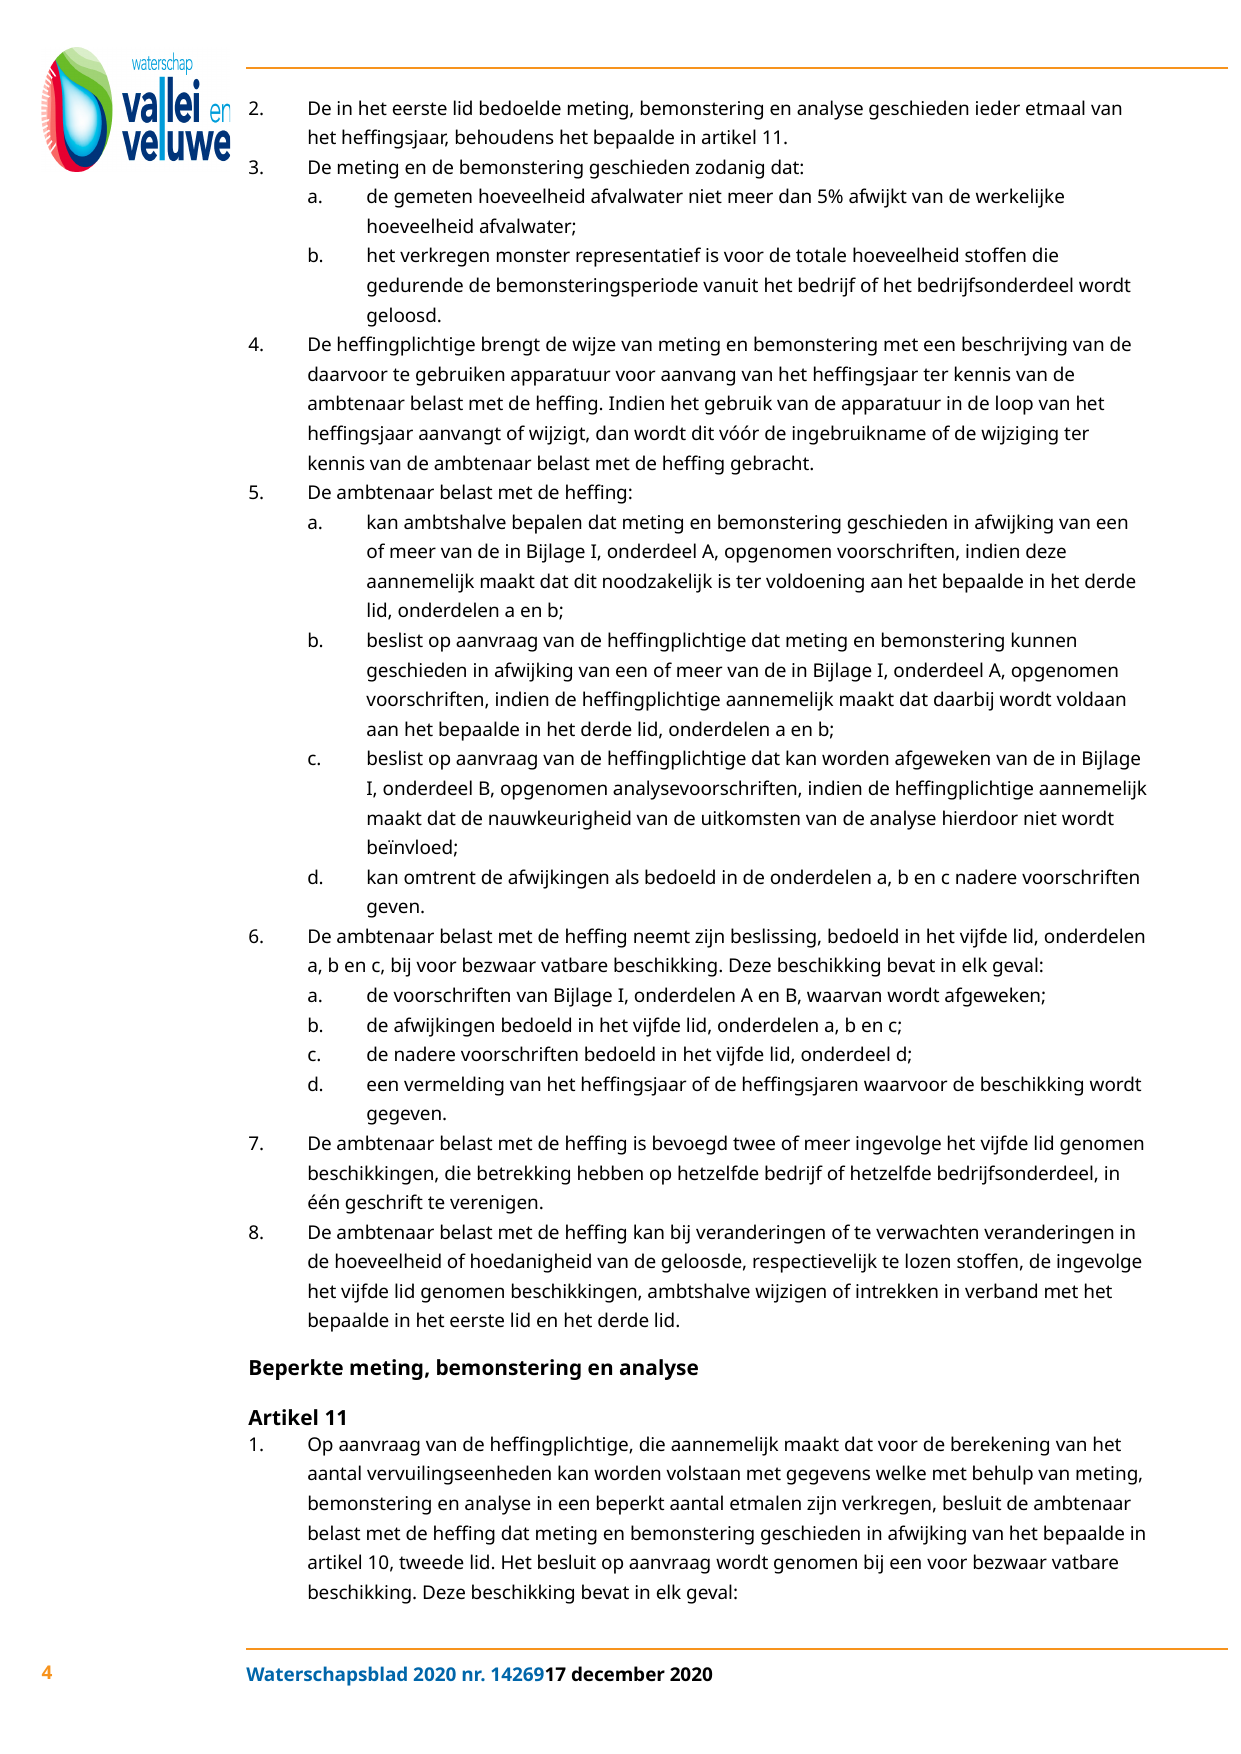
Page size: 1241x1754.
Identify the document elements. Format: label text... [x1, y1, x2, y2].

list de nadere voorschriften bedoeld in het vijfde lid, onderdeel d; [307, 1041, 1152, 1067]
list De ambtenaar belast met de heffing kan bij veranderingen of te verwachten veranderingen in de hoeveelheid of hoedanigheid van de geloosde, respectievelijk te lozen stoffen, de ingevolge het vijfde lid genomen beschikkingen, ambtshalve wijzigen of intrekken in verband met het bepaalde in het eerste lid en het derde lid. [248, 1219, 1152, 1333]
list het verkregen monster representatief is voor de totale hoeveelheid stoffen die gedurende de bemonsteringsperiode vanuit het bedrijf of het bedrijfsonderdeel wordt geloosd. [307, 243, 1152, 328]
list de afwijkingen bedoeld in het vijfde lid, onderdelen a, b en c; [307, 1012, 1152, 1038]
list de gemeten hoeveelheid afvalwater niet meer dan 5% afwijkt van de werkelijke hoeveelheid afvalwater; [307, 183, 1152, 239]
list De meting en de bemonstering geschieden zodanig dat: [248, 154, 1152, 180]
picture [41, 47, 231, 172]
list beslist op aanvraag van de heffingplichtige dat kan worden afgeweken van de in Bijlage I, onderdeel B, opgenomen analysevoorschriften, indien de heffingplichtige aannemelijk maakt dat de nauwkeurigheid van de uitkomsten van de analyse hierdoor niet wordt beïnvloed; [307, 746, 1152, 860]
text Artikel 11 [248, 1403, 1152, 1431]
list de voorschriften van Bijlage I, onderdelen A en B, waarvan wordt afgeweken; [307, 982, 1152, 1008]
list De ambtenaar belast met de heffing is bevoegd twee of meer ingevolge het vijfde lid genomen beschikkingen, die betrekking hebben op hetzelfde bedrijf of hetzelfde bedrijfsonderdeel, in één geschrift te verenigen. [248, 1130, 1152, 1215]
text Beperkte meting, bemonstering en analyse [248, 1353, 1152, 1382]
list kan omtrent de afwijkingen als bedoeld in de onderdelen a, b en c nadere voorschriften geven. [307, 864, 1152, 919]
list De in het eerste lid bedoelde meting, bemonstering en analyse geschieden ieder etmaal van het heffingsjaar, behoudens het bepaalde in artikel 11. [248, 95, 1152, 150]
list De ambtenaar belast met de heffing: [248, 479, 1152, 505]
list kan ambtshalve bepalen dat meting en bemonstering geschieden in afwijking van een of meer van de in Bijlage I, onderdeel A, opgenomen voorschriften, indien deze aannemelijk maakt dat dit noodzakelijk is ter voldoening aan het bepaalde in het derde lid, onderdelen a en b; [307, 509, 1152, 623]
list Op aanvraag van de heffingplichtige, die aannemelijk maakt dat voor de berekening van het aantal vervuilingseenheden kan worden volstaan met gegevens welke met behulp van meting, bemonstering en analyse in een beperkt aantal etmalen zijn verkregen, besluit de ambtenaar belast met de heffing dat meting en bemonstering geschieden in afwijking van het bepaalde in artikel 10, tweede lid. Het besluit op aanvraag wordt genomen bij een voor bezwaar vatbare beschikking. Deze beschikking bevat in elk geval: [248, 1431, 1152, 1605]
list een vermelding van het heffingsjaar of de heffingsjaren waarvoor de beschikking wordt gegeven. [307, 1071, 1152, 1126]
list beslist op aanvraag van de heffingplichtige dat meting en bemonstering kunnen geschieden in afwijking van een of meer van de in Bijlage I, onderdeel A, opgenomen voorschriften, indien de heffingplichtige aannemelijk maakt dat daarbij wordt voldaan aan het bepaalde in het derde lid, onderdelen a en b; [307, 627, 1152, 742]
list De ambtenaar belast met de heffing neemt zijn beslissing, bedoeld in het vijfde lid, onderdelen a, b en c, bij voor bezwaar vatbare beschikking. Deze beschikking bevat in elk geval: [248, 923, 1152, 978]
list De heffingplichtige brengt de wijze van meting en bemonstering met een beschrijving van de daarvoor te gebruiken apparatuur voor aanvang van het heffingsjaar ter kennis van de ambtenaar belast met de heffing. Indien het gebruik van de apparatuur in de loop van het heffingsjaar aanvangt of wijzigt, dan wordt dit vóór de ingebruikname of de wijziging ter kennis van de ambtenaar belast met de heffing gebracht. [248, 331, 1152, 476]
